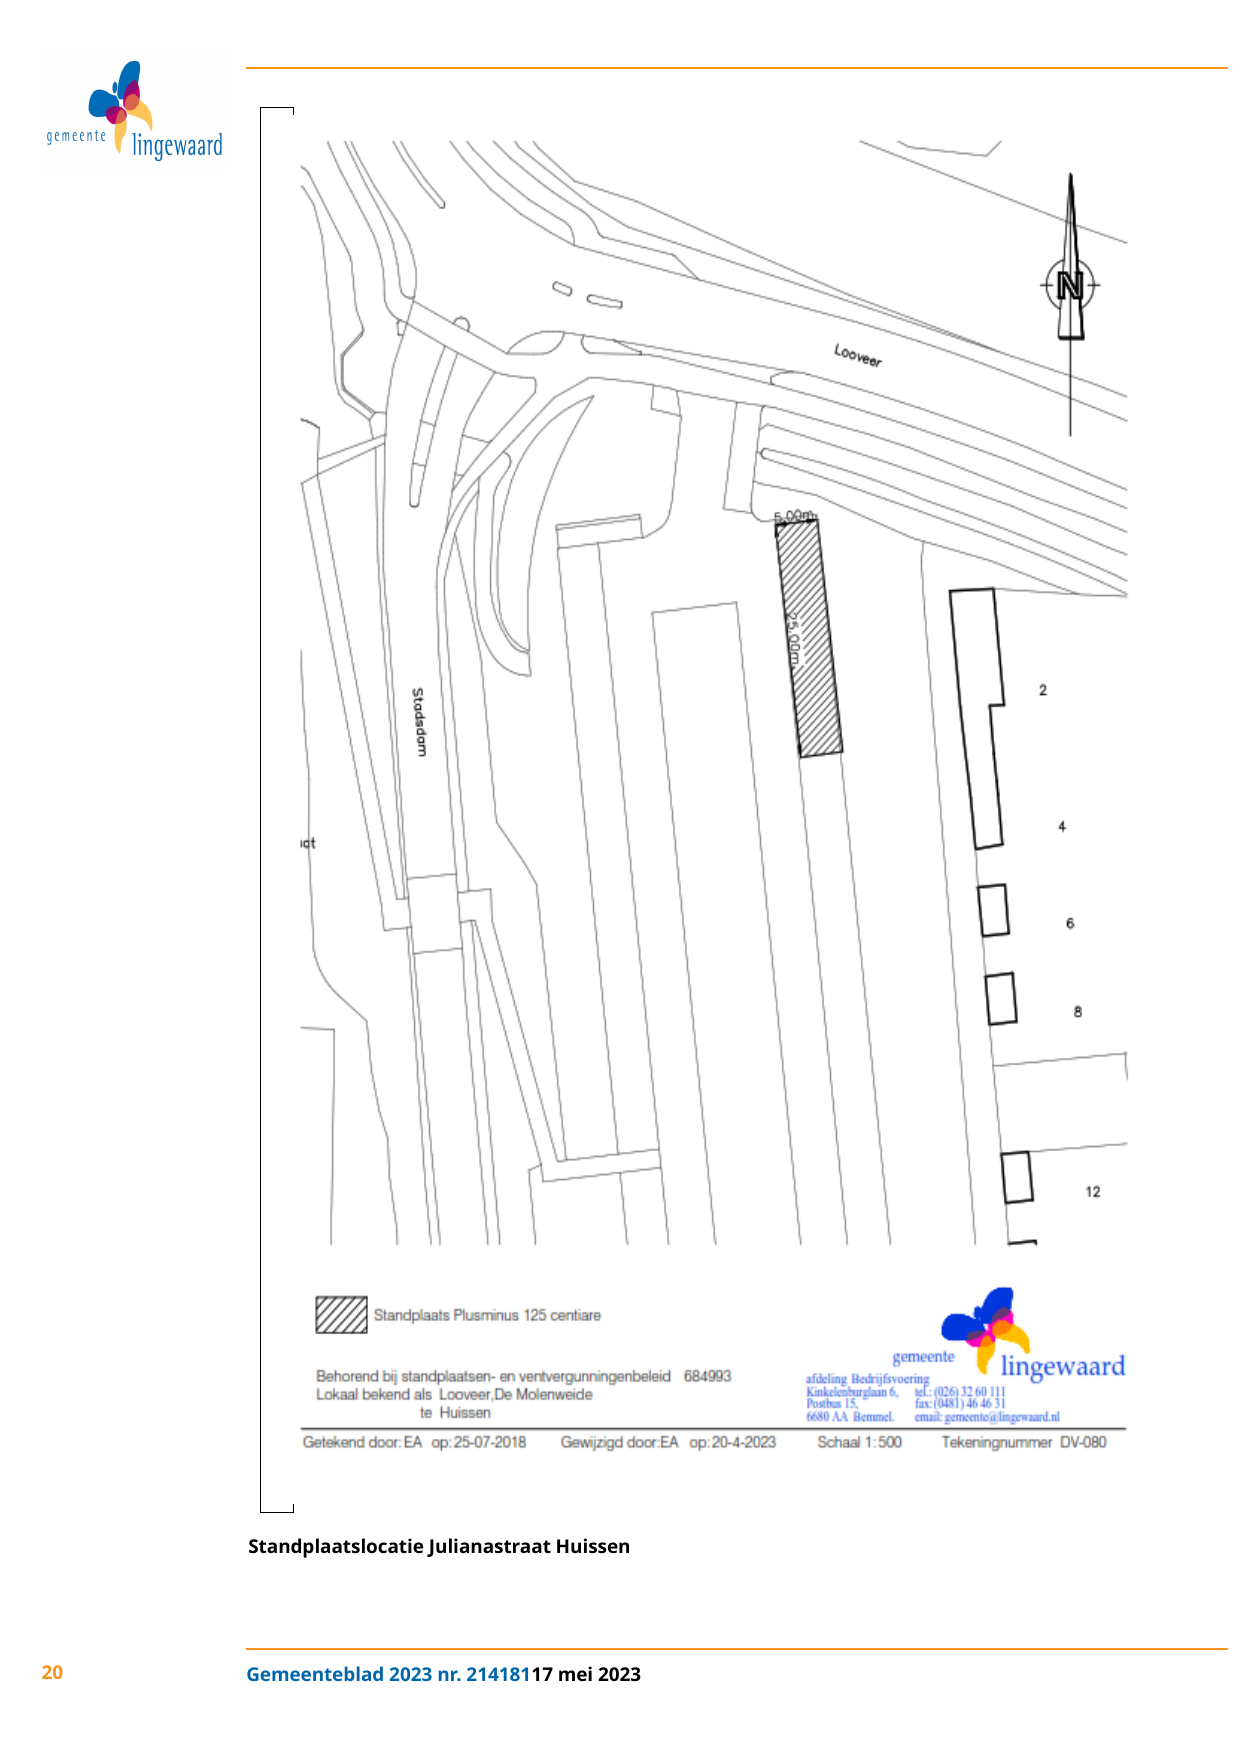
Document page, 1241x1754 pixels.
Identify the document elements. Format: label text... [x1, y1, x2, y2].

picture [268, 115, 1155, 1504]
picture [41, 47, 231, 172]
text Standplaatslocatie Julianastraat Huissen [248, 1534, 1152, 1559]
